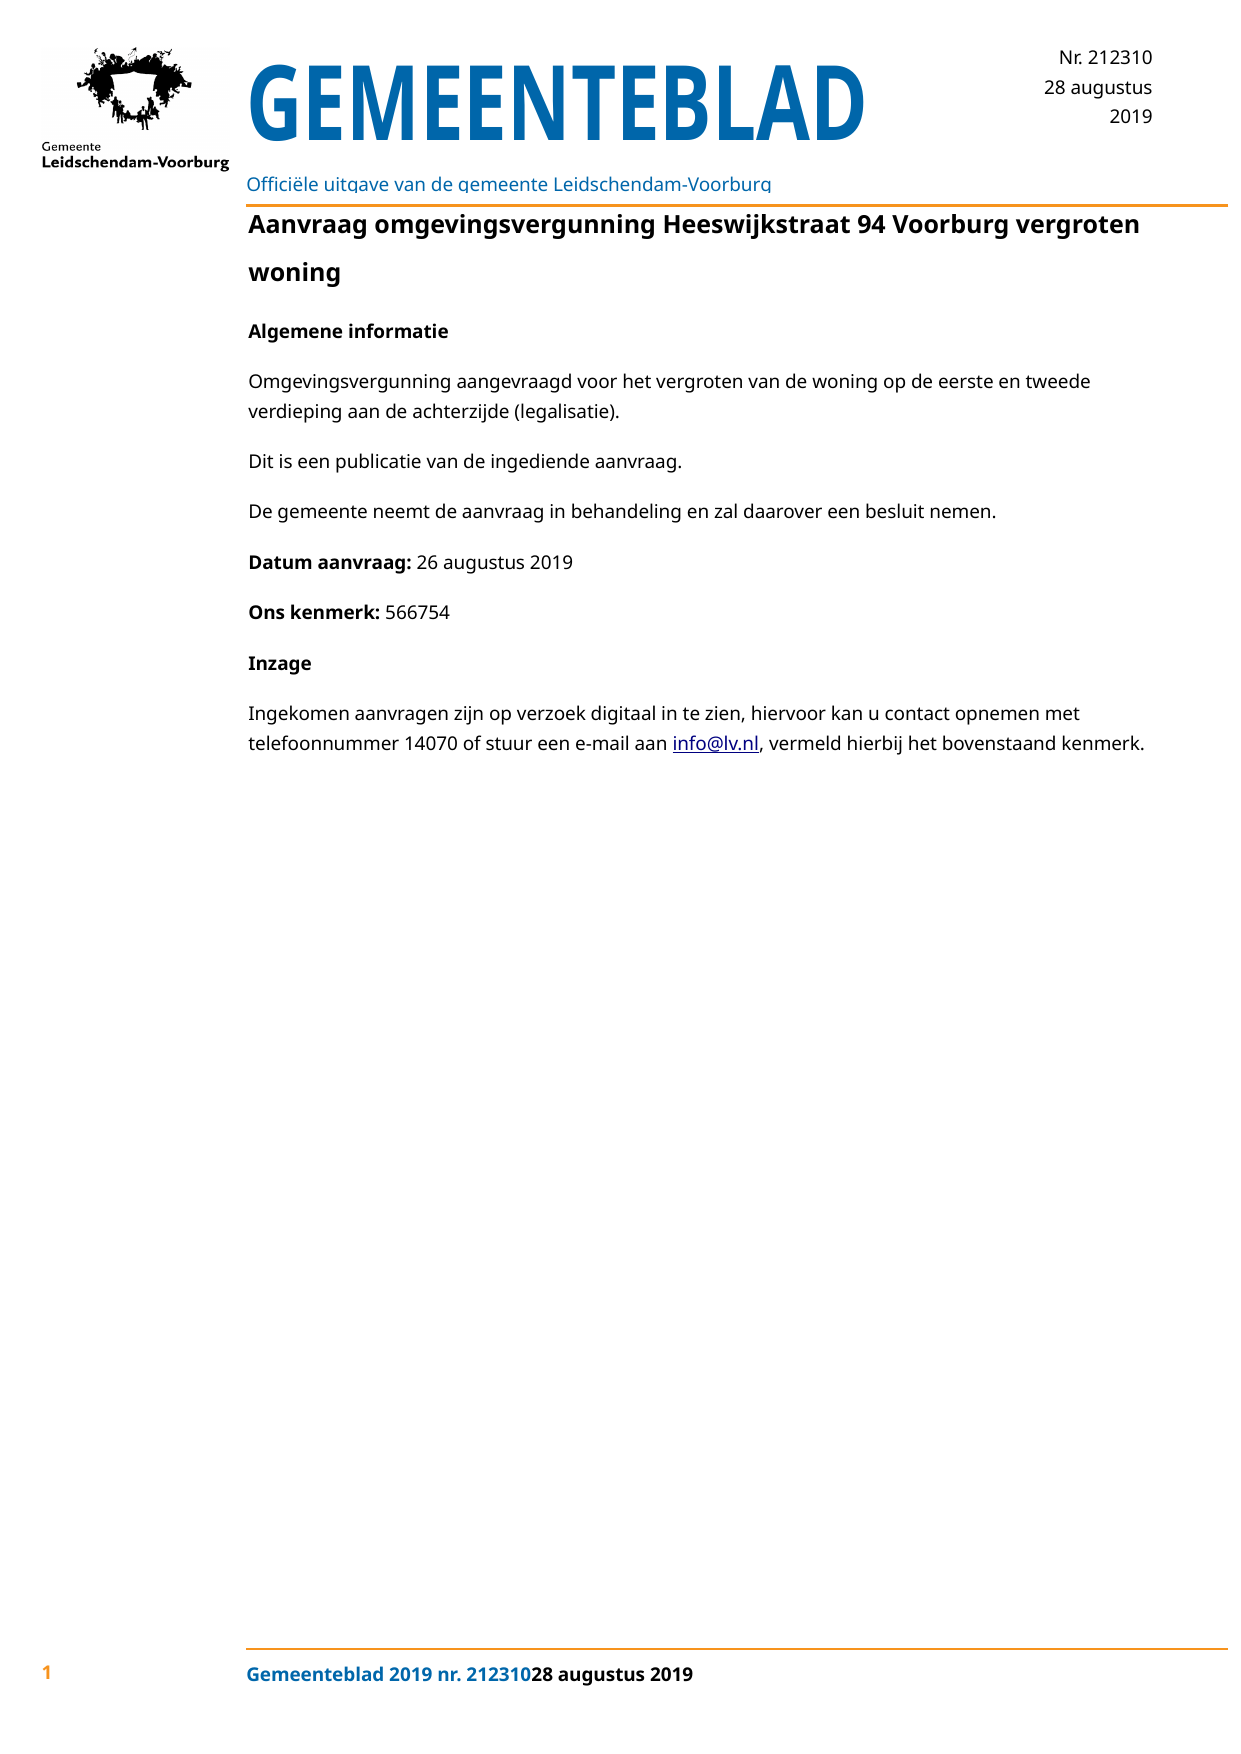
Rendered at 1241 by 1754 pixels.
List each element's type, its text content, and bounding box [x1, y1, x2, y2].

text Datum aanvraag: 26 augustus 2019 [248, 549, 1152, 575]
text Ingekomen aanvragen zijn op verzoek digitaal in te zien, hiervoor kan u contact opnemen met telefoonnummer 14070 of stuur een e-mail aan info@lv.nl, vermeld hierbij het bovenstaand kenmerk. [248, 700, 1152, 756]
text Algemene informatie [248, 318, 1152, 344]
text Dit is een publicatie van de ingediende aanvraag. [248, 448, 1152, 474]
picture [41, 47, 231, 172]
text Inzage [248, 650, 1152, 676]
text Omgevingsvergunning aangevraagd voor het vergroten van de woning op de eerste en tweede verdieping aan de achterzijde (legalisatie). [248, 368, 1152, 424]
text Aanvraag omgevingsvergunning Heeswijkstraat 94 Voorburg vergroten woning [248, 207, 1152, 288]
text De gemeente neemt de aanvraag in behandeling en zal daarover een besluit nemen. [248, 499, 1152, 524]
text Ons kenmerk: 566754 [248, 599, 1152, 625]
